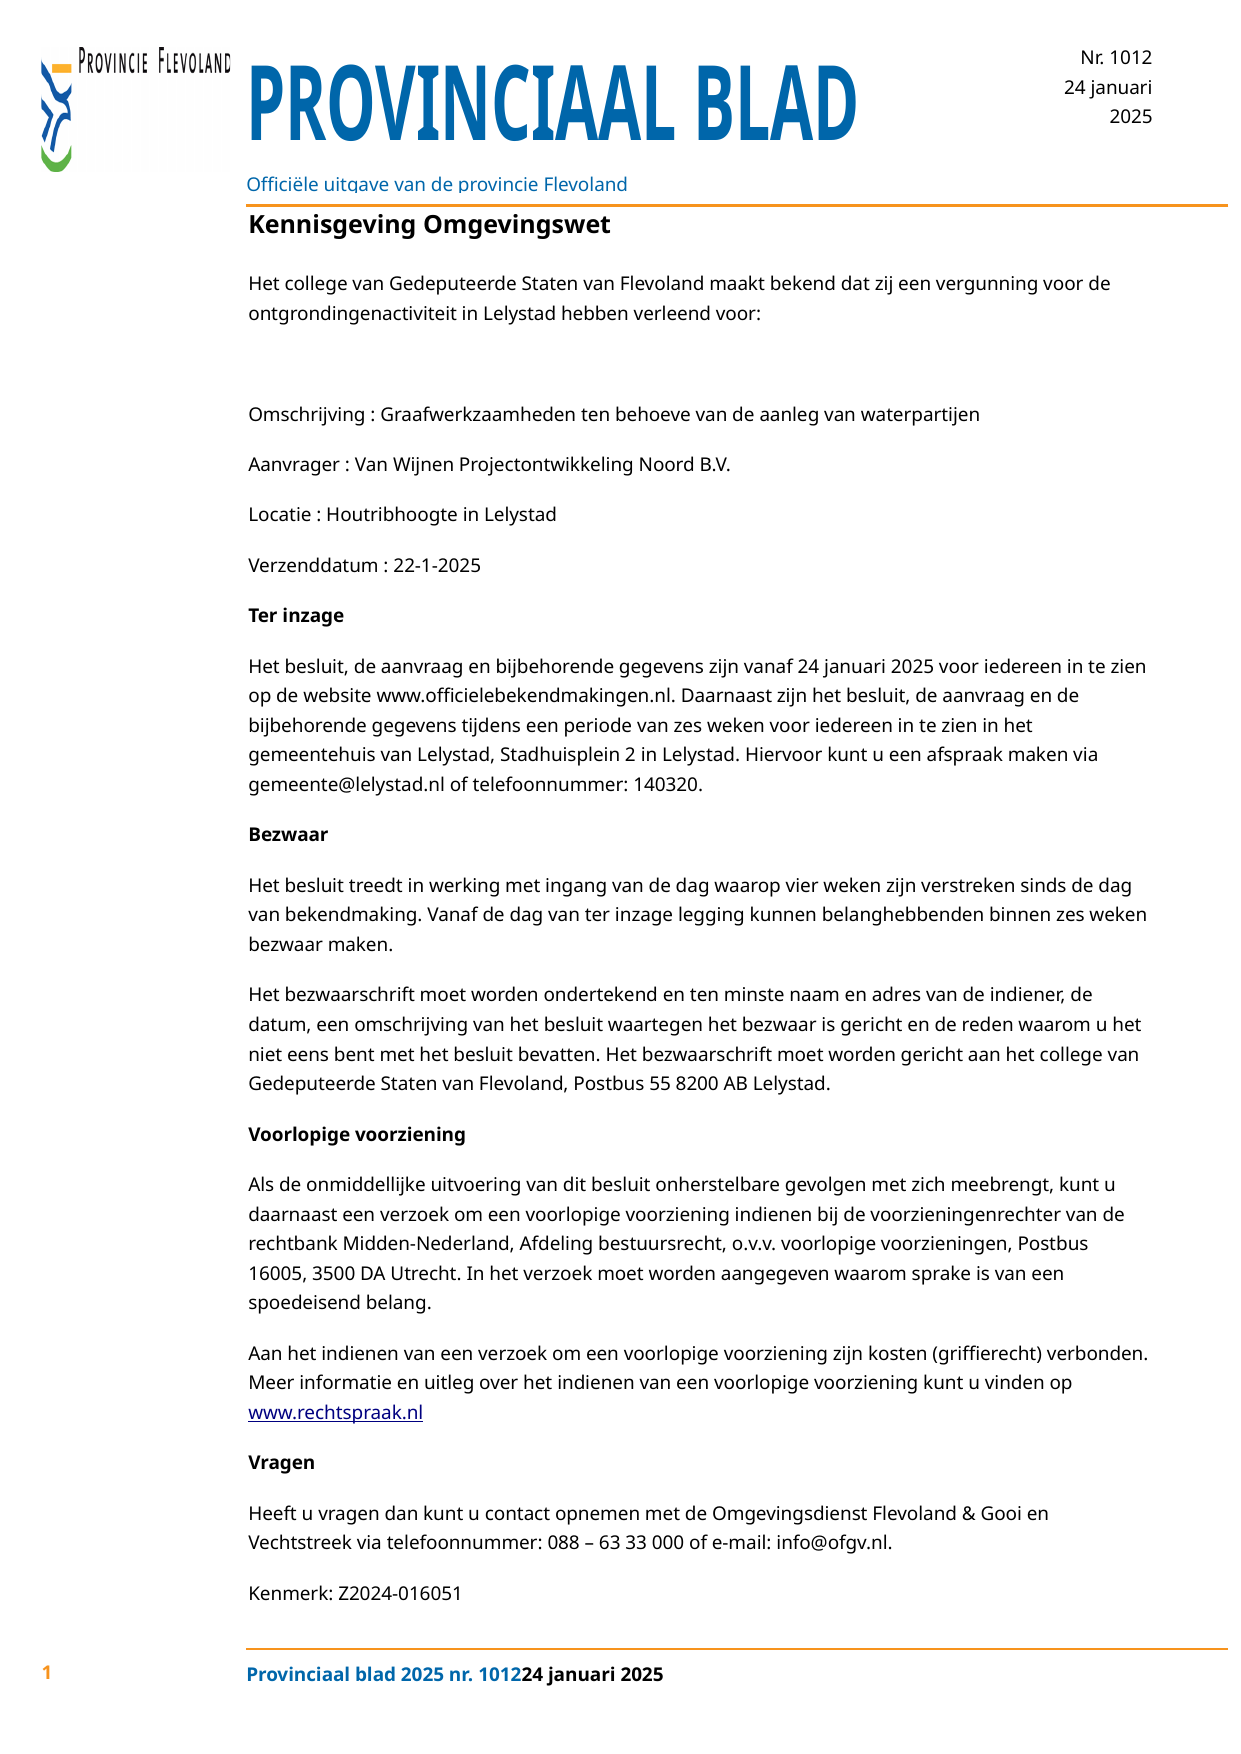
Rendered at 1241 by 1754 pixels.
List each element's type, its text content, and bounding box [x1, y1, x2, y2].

text Omschrijving : Graafwerkzaamheden ten behoeve van de aanleg van waterpartijen [248, 401, 1152, 426]
text Locatie : Houtribhoogte in Lelystad [248, 502, 1152, 527]
text Het college van Gedeputeerde Staten van Flevoland maakt bekend dat zij een vergunning voor de ontgrondingenactiviteit in Lelystad hebben verleend voor: [248, 270, 1152, 326]
text Vragen [248, 1449, 1152, 1475]
text Ter inzage [248, 602, 1152, 628]
text Aan het indienen van een verzoek om een voorlopige voorziening zijn kosten (griffierecht) verbonden. Meer informatie en uitleg over het indienen van een voorlopige voorziening kunt u vinden op www.rechtspraak.nl [248, 1340, 1152, 1425]
text Het bezwaarschrift moet worden ondertekend en ten minste naam en adres van de indiener, de datum, een omschrijving van het besluit waartegen het bezwaar is gericht en de reden waarom u het niet eens bent met het besluit bevatten. Het bezwaarschrift moet worden gericht aan het college van Gedeputeerde Staten van Flevoland, Postbus 55 8200 AB Lelystad. [248, 982, 1152, 1096]
text Het besluit, de aanvraag en bijbehorende gegevens zijn vanaf 24 januari 2025 voor iedereen in te zien op de website www.officielebekendmakingen.nl. Daarnaast zijn het besluit, de aanvraag en de bijbehorende gegevens tijdens een periode van zes weken voor iedereen in te zien in het gemeentehuis van Lelystad, Stadhuisplein 2 in Lelystad. Hiervoor kunt u een afspraak maken via gemeente@lelystad.nl of telefoonnummer: 140320. [248, 653, 1152, 797]
text Kenmerk: Z2024-016051 [248, 1580, 1152, 1606]
text Het besluit treedt in werking met ingang van de dag waarop vier weken zijn verstreken sinds de dag van bekendmaking. Vanaf de dag van ter inzage legging kunnen belanghebbenden binnen zes weken bezwaar maken. [248, 872, 1152, 957]
text Als de onmiddellijke uitvoering van dit besluit onherstelbare gevolgen met zich meebrengt, kunt u daarnaast een verzoek om een voorlopige voorziening indienen bij de voorzieningenrechter van de rechtbank Midden-Nederland, Afdeling bestuursrecht, o.v.v. voorlopige voorzieningen, Postbus 16005, 3500 DA Utrecht. In het verzoek moet worden aangegeven waarom sprake is van een spoedeisend belang. [248, 1171, 1152, 1315]
text Verzenddatum : 22-1-2025 [248, 552, 1152, 578]
text Bezwaar [248, 822, 1152, 847]
text Aanvrager : Van Wijnen Projectontwikkeling Noord B.V. [248, 451, 1152, 477]
text Heeft u vragen dan kunt u contact opnemen met de Omgevingsdienst Flevoland & Gooi en Vechtstreek via telefoonnummer: 088 – 63 33 000 of e-mail: info@ofgv.nl. [248, 1500, 1152, 1555]
picture [41, 47, 231, 172]
text Voorlopige voorziening [248, 1121, 1152, 1146]
text Kennisgeving Omgevingswet [248, 207, 1152, 241]
